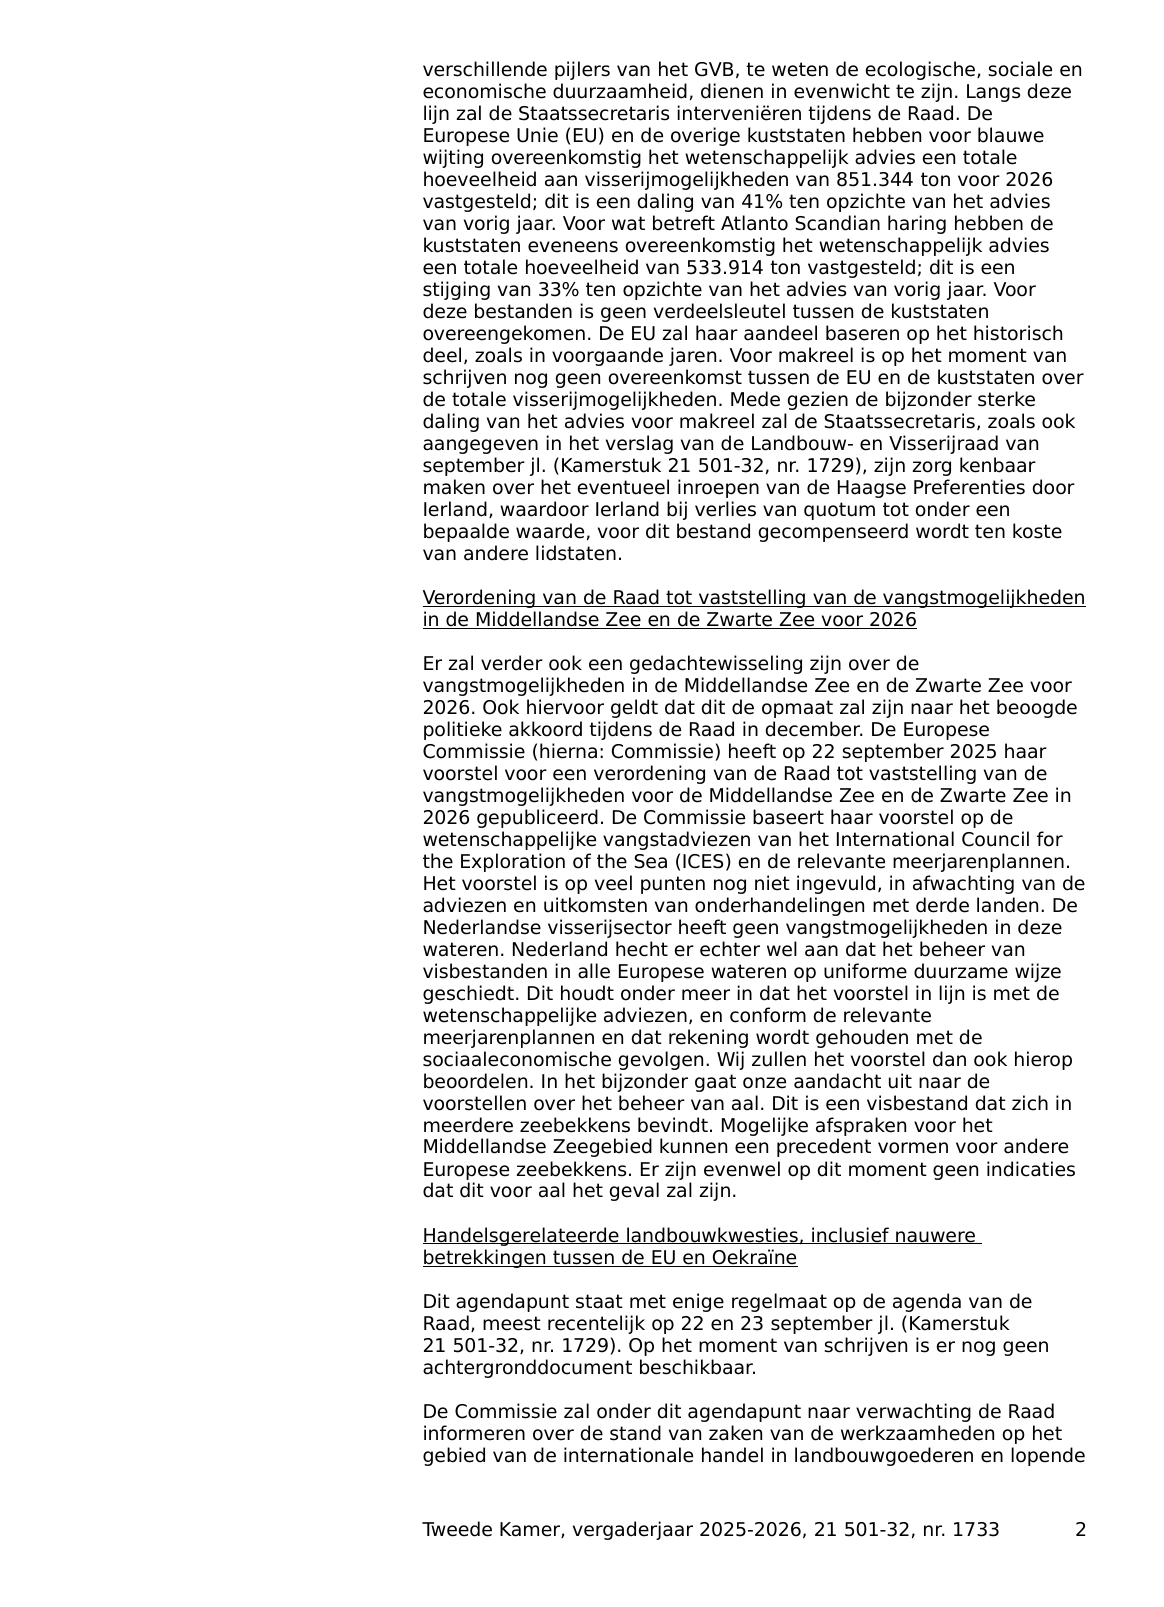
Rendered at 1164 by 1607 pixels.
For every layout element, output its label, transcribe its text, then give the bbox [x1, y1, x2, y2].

subtitle Handelsgerelateerde landbouwkwesties, inclusief nauwere betrekkingen tussen de EU en Oekraïne [422, 1224, 1087, 1268]
text verschillende pijlers van het GVB, te weten de ecologische, sociale en economische duurzaamheid, dienen in evenwicht te zijn. Langs deze lijn zal de Staatssecretaris interveniëren tijdens de Raad. De Europese Unie (EU) en de overige kuststaten hebben voor blauwe wijting overeenkomstig het wetenschappelijk advies een totale hoeveelheid aan visserijmogelijkheden van 851.344 ton voor 2026 vastgesteld; dit is een daling van 41% ten opzichte van het advies van vorig jaar. Voor wat betreft Atlanto Scandian haring hebben de kuststaten eveneens overeenkomstig het wetenschappelijk advies een totale hoeveelheid van 533.914 ton vastgesteld; dit is een stijging van 33% ten opzichte van het advies van vorig jaar. Voor deze bestanden is geen verdeelsleutel tussen de kuststaten overeengekomen. De EU zal haar aandeel baseren op het historisch deel, zoals in voorgaande jaren. Voor makreel is op het moment van schrijven nog geen overeenkomst tussen de EU en de kuststaten over de totale visserijmogelijkheden. Mede gezien de bijzonder sterke daling van het advies voor makreel zal de Staatssecretaris, zoals ook aangegeven in het verslag van de Landbouw- en Visserijraad van september jl. (Kamerstuk 21 501-32, nr. 1729), zijn zorg kenbaar maken over het eventueel inroepen van de Haagse Preferenties door Ierland, waardoor Ierland bij verlies van quotum tot onder een bepaalde waarde, voor dit bestand gecompenseerd wordt ten koste van andere lidstaten. [422, 59, 1087, 564]
text De Commissie zal onder dit agendapunt naar verwachting de Raad informeren over de stand van zaken van de werkzaamheden op het gebied van de internationale handel in landbouwgoederen en lopende [422, 1401, 1087, 1467]
subtitle Verordening van de Raad tot vaststelling van de vangstmogelijkheden in de Middellandse Zee en de Zwarte Zee voor 2026 [422, 587, 1087, 631]
text Dit agendapunt staat met enige regelmaat op de agenda van de Raad, meest recentelijk op 22 en 23 september jl. (Kamerstuk 21 501-32, nr. 1729). Op het moment van schrijven is er nog geen achtergronddocument beschikbaar. [422, 1291, 1087, 1379]
text Er zal verder ook een gedachtewisseling zijn over de vangstmogelijkheden in de Middellandse Zee en de Zwarte Zee voor 2026. Ook hiervoor geldt dat dit de opmaat zal zijn naar het beoogde politieke akkoord tijdens de Raad in december. De Europese Commissie (hierna: Commissie) heeft op 22 september 2025 haar voorstel voor een verordening van de Raad tot vaststelling van de vangstmogelijkheden voor de Middellandse Zee en de Zwarte Zee in 2026 gepubliceerd. De Commissie baseert haar voorstel op de wetenschappelijke vangstadviezen van het International Council for the Exploration of the Sea (ICES) en de relevante meerjarenplannen. Het voorstel is op veel punten nog niet ingevuld, in afwachting van de adviezen en uitkomsten van onderhandelingen met derde landen. De Nederlandse visserijsector heeft geen vangstmogelijkheden in deze wateren. Nederland hecht er echter wel aan dat het beheer van visbestanden in alle Europese wateren op uniforme duurzame wijze geschiedt. Dit houdt onder meer in dat het voorstel in lijn is met de wetenschappelijke adviezen, en conform de relevante meerjarenplannen en dat rekening wordt gehouden met de sociaaleconomische gevolgen. Wij zullen het voorstel dan ook hierop beoordelen. In het bijzonder gaat onze aandacht uit naar de voorstellen over het beheer van aal. Dit is een visbestand dat zich in meerdere zeebekkens bevindt. Mogelijke afspraken voor het Middellandse Zeegebied kunnen een precedent vormen voor andere Europese zeebekkens. Er zijn evenwel op dit moment geen indicaties dat dit voor aal het geval zal zijn. [422, 653, 1087, 1202]
